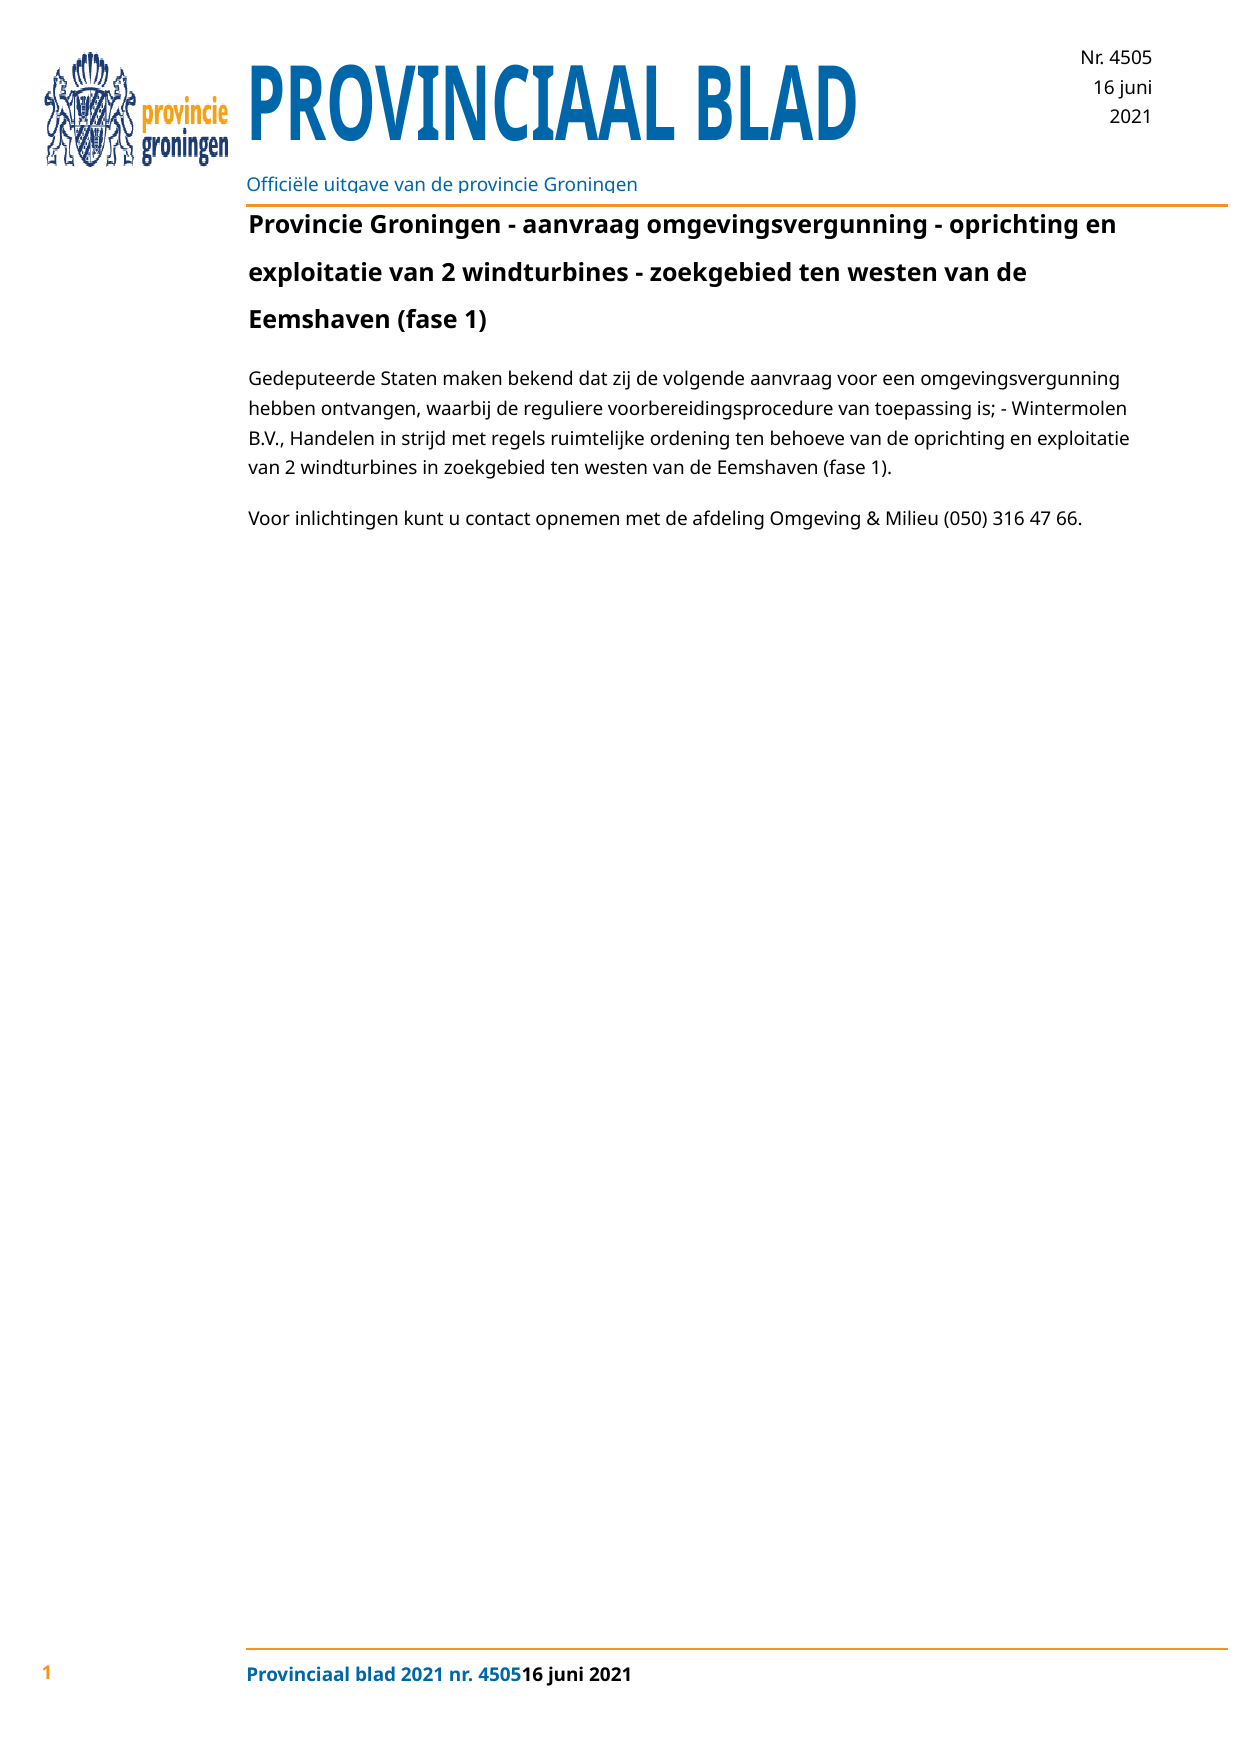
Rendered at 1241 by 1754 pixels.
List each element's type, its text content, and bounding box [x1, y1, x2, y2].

text Provincie Groningen - aanvraag omgevingsvergunning - oprichting en exploitatie van 2 windturbines - zoekgebied ten westen van de Eemshaven (fase 1) [248, 207, 1152, 336]
text Voor inlichtingen kunt u contact opnemen met de afdeling Omgeving & Milieu (050) 316 47 66. [248, 505, 1152, 530]
text Gedeputeerde Staten maken bekend dat zij de volgende aanvraag voor een omgevingsvergunning hebben ontvangen, waarbij de reguliere voorbereidingsprocedure van toepassing is; - Wintermolen B.V., Handelen in strijd met regels ruimtelijke ordening ten behoeve van de oprichting en exploitatie van 2 windturbines in zoekgebied ten westen van de Eemshaven (fase 1). [248, 366, 1152, 480]
picture [41, 47, 231, 172]
